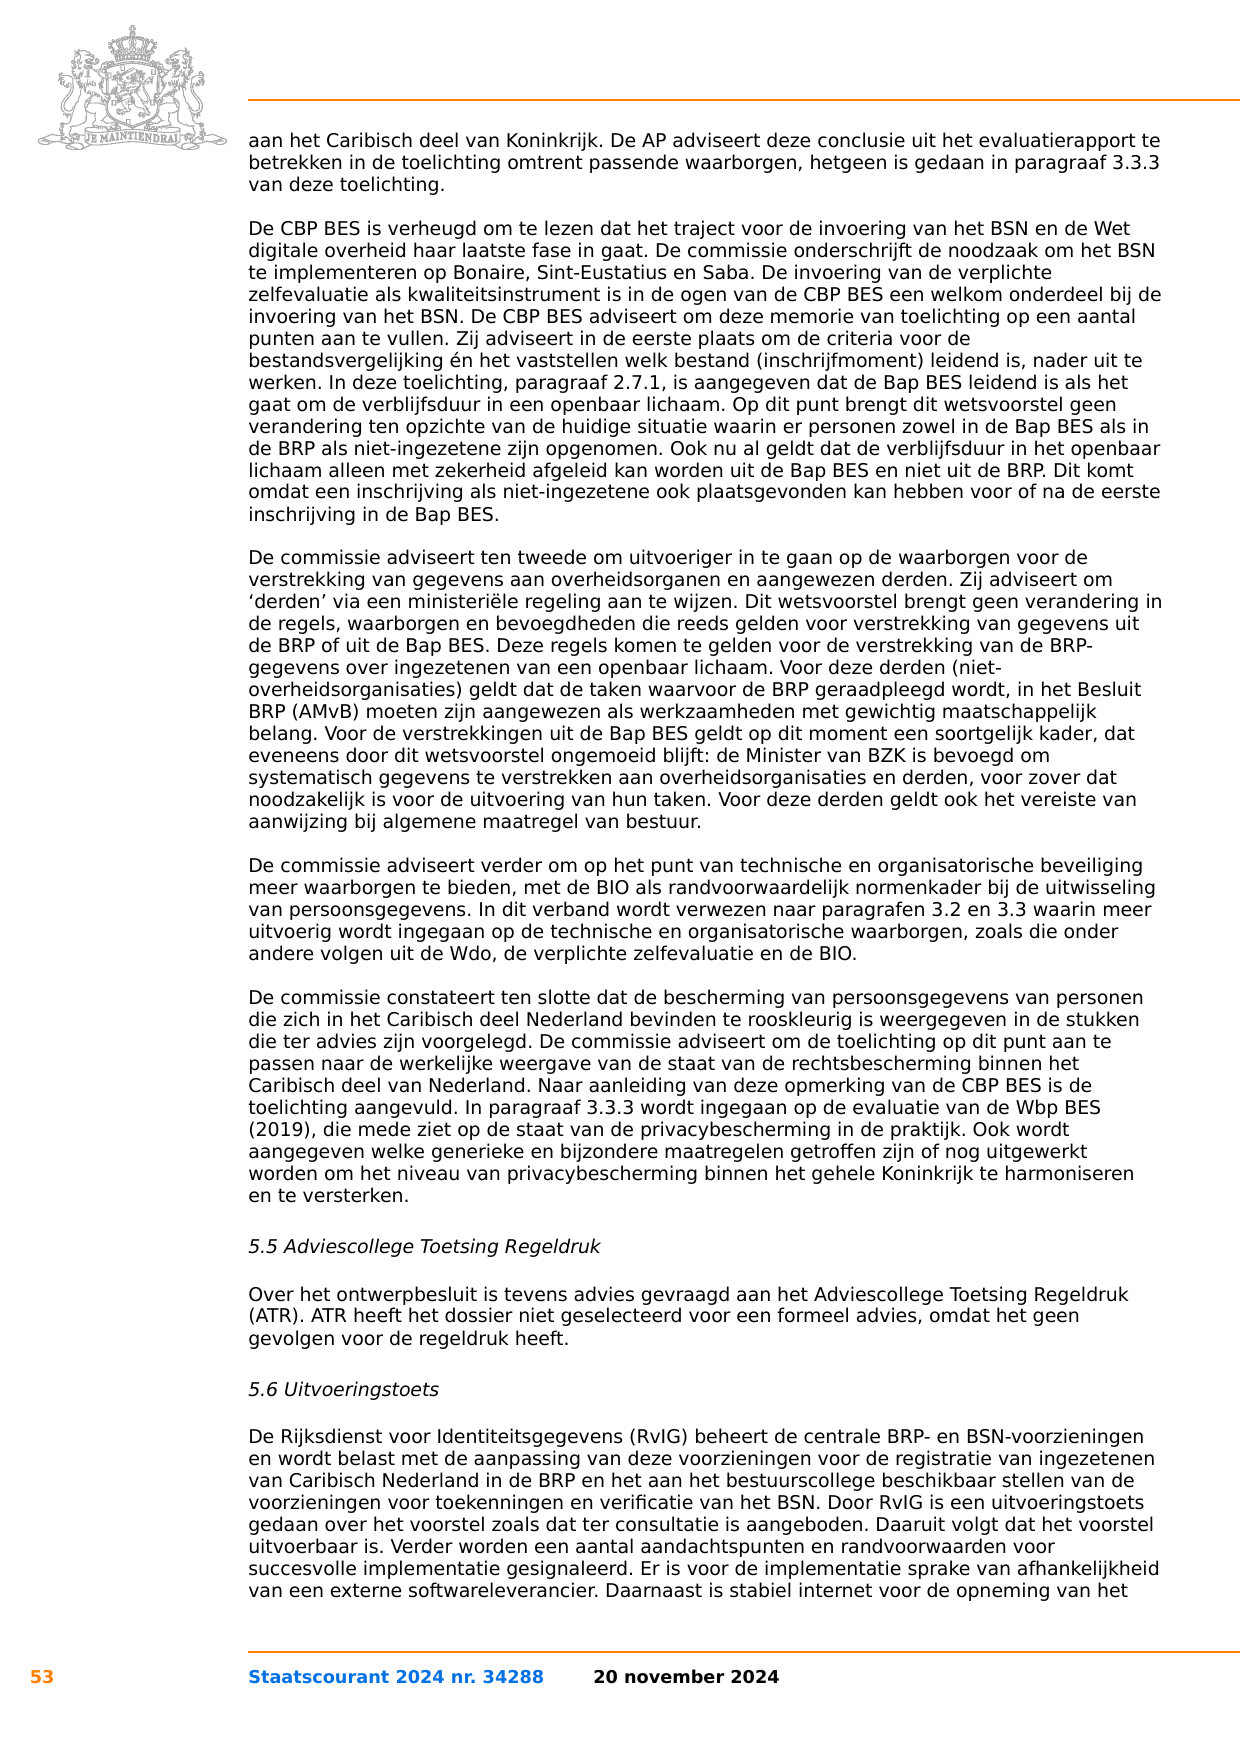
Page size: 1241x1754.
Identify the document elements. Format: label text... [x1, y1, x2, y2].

text De commissie constateert ten slotte dat de bescherming van persoonsgegevens van personen die zich in het Caribisch deel Nederland bevinden te rooskleurig is weergegeven in de stukken die ter advies zijn voorgelegd. De commissie adviseert om de toelichting op dit punt aan te passen naar de werkelijke weergave van de staat van de rechtsbescherming binnen het Caribisch deel van Nederland. Naar aanleiding van deze opmerking van de CBP BES is de toelichting aangevuld. In paragraaf 3.3.3 wordt ingegaan op de evaluatie van de Wbp BES (2019), die mede ziet op de staat van de privacybescherming in de praktijk. Ook wordt aangegeven welke generieke en bijzondere maatregelen getroffen zijn of nog uitgewerkt worden om het niveau van privacybescherming binnen het gehele Koninkrijk te harmoniseren en te versterken. [248, 987, 1163, 1206]
picture [38, 25, 227, 150]
text De Rijksdienst voor Identiteitsgegevens (RvIG) beheert de centrale BRP- en BSN-voorzieningen en wordt belast met de aanpassing van deze voorzieningen voor de registratie van ingezetenen van Caribisch Nederland in de BRP en het aan het bestuurscollege beschikbaar stellen van de voorzieningen voor toekenningen en verificatie van het BSN. Door RvIG is een uitvoeringstoets gedaan over het voorstel zoals dat ter consultatie is aangeboden. Daaruit volgt dat het voorstel uitvoerbaar is. Verder worden een aantal aandachtspunten en randvoorwaarden voor succesvolle implementatie gesignaleerd. Er is voor de implementatie sprake van afhankelijkheid van een externe softwareleverancier. Daarnaast is stabiel internet voor de opneming van het [248, 1426, 1163, 1602]
text De commissie adviseert ten tweede om uitvoeriger in te gaan op de waarborgen voor de verstrekking van gegevens aan overheidsorganen en aangewezen derden. Zij adviseert om ‘derden’ via een ministeriële regeling aan te wijzen. Dit wetsvoorstel brengt geen verandering in de regels, waarborgen en bevoegdheden die reeds gelden voor verstrekking van gegevens uit de BRP of uit de Bap BES. Deze regels komen te gelden voor de verstrekking van de BRP-gegevens over ingezetenen van een openbaar lichaam. Voor deze derden (niet-overheidsorganisaties) geldt dat de taken waarvoor de BRP geraadpleegd wordt, in het Besluit BRP (AMvB) moeten zijn aangewezen als werkzaamheden met gewichtig maatschappelijk belang. Voor de verstrekkingen uit de Bap BES geldt op dit moment een soortgelijk kader, dat eveneens door dit wetsvoorstel ongemoeid blijft: de Minister van BZK is bevoegd om systematisch gegevens te verstrekken aan overheidsorganisaties en derden, voor zover dat noodzakelijk is voor de uitvoering van hun taken. Voor deze derden geldt ook het vereiste van aanwijzing bij algemene maatregel van bestuur. [248, 547, 1163, 833]
text De commissie adviseert verder om op het punt van technische en organisatorische beveiliging meer waarborgen te bieden, met de BIO als randvoorwaardelijk normenkader bij de uitwisseling van persoonsgegevens. In dit verband wordt verwezen naar paragrafen 3.2 en 3.3 waarin meer uitvoerig wordt ingegaan op de technische en organisatorische waarborgen, zoals die onder andere volgen uit de Wdo, de verplichte zelfevaluatie en de BIO. [248, 855, 1163, 965]
text aan het Caribisch deel van Koninkrijk. De AP adviseert deze conclusie uit het evaluatierapport te betrekken in de toelichting omtrent passende waarborgen, hetgeen is gedaan in paragraaf 3.3.3 van deze toelichting. [248, 130, 1163, 196]
text De CBP BES is verheugd om te lezen dat het traject voor de invoering van het BSN en de Wet digitale overheid haar laatste fase in gaat. De commissie onderschrijft de noodzaak om het BSN te implementeren op Bonaire, Sint-Eustatius en Saba. De invoering van de verplichte zelfevaluatie als kwaliteitsinstrument is in de ogen van de CBP BES een welkom onderdeel bij de invoering van het BSN. De CBP BES adviseert om deze memorie van toelichting op een aantal punten aan te vullen. Zij adviseert in de eerste plaats om de criteria voor de bestandsvergelijking én het vaststellen welk bestand (inschrijfmoment) leidend is, nader uit te werken. In deze toelichting, paragraaf 2.7.1, is aangegeven dat de Bap BES leidend is als het gaat om de verblijfsduur in een openbaar lichaam. Op dit punt brengt dit wetsvoorstel geen verandering ten opzichte van de huidige situatie waarin er personen zowel in de Bap BES als in de BRP als niet-ingezetene zijn opgenomen. Ook nu al geldt dat de verblijfsduur in het openbaar lichaam alleen met zekerheid afgeleid kan worden uit de Bap BES en niet uit de BRP. Dit komt omdat een inschrijving als niet-ingezetene ook plaatsgevonden kan hebben voor of na de eerste inschrijving in de Bap BES. [248, 218, 1163, 525]
subtitle 5.5 Adviescollege Toetsing Regeldruk [248, 1236, 1163, 1258]
subtitle 5.6 Uitvoeringstoets [248, 1379, 1163, 1401]
text Over het ontwerpbesluit is tevens advies gevraagd aan het Adviescollege Toetsing Regeldruk (ATR). ATR heeft het dossier niet geselecteerd voor een formeel advies, omdat het geen gevolgen voor de regeldruk heeft. [248, 1283, 1163, 1349]
